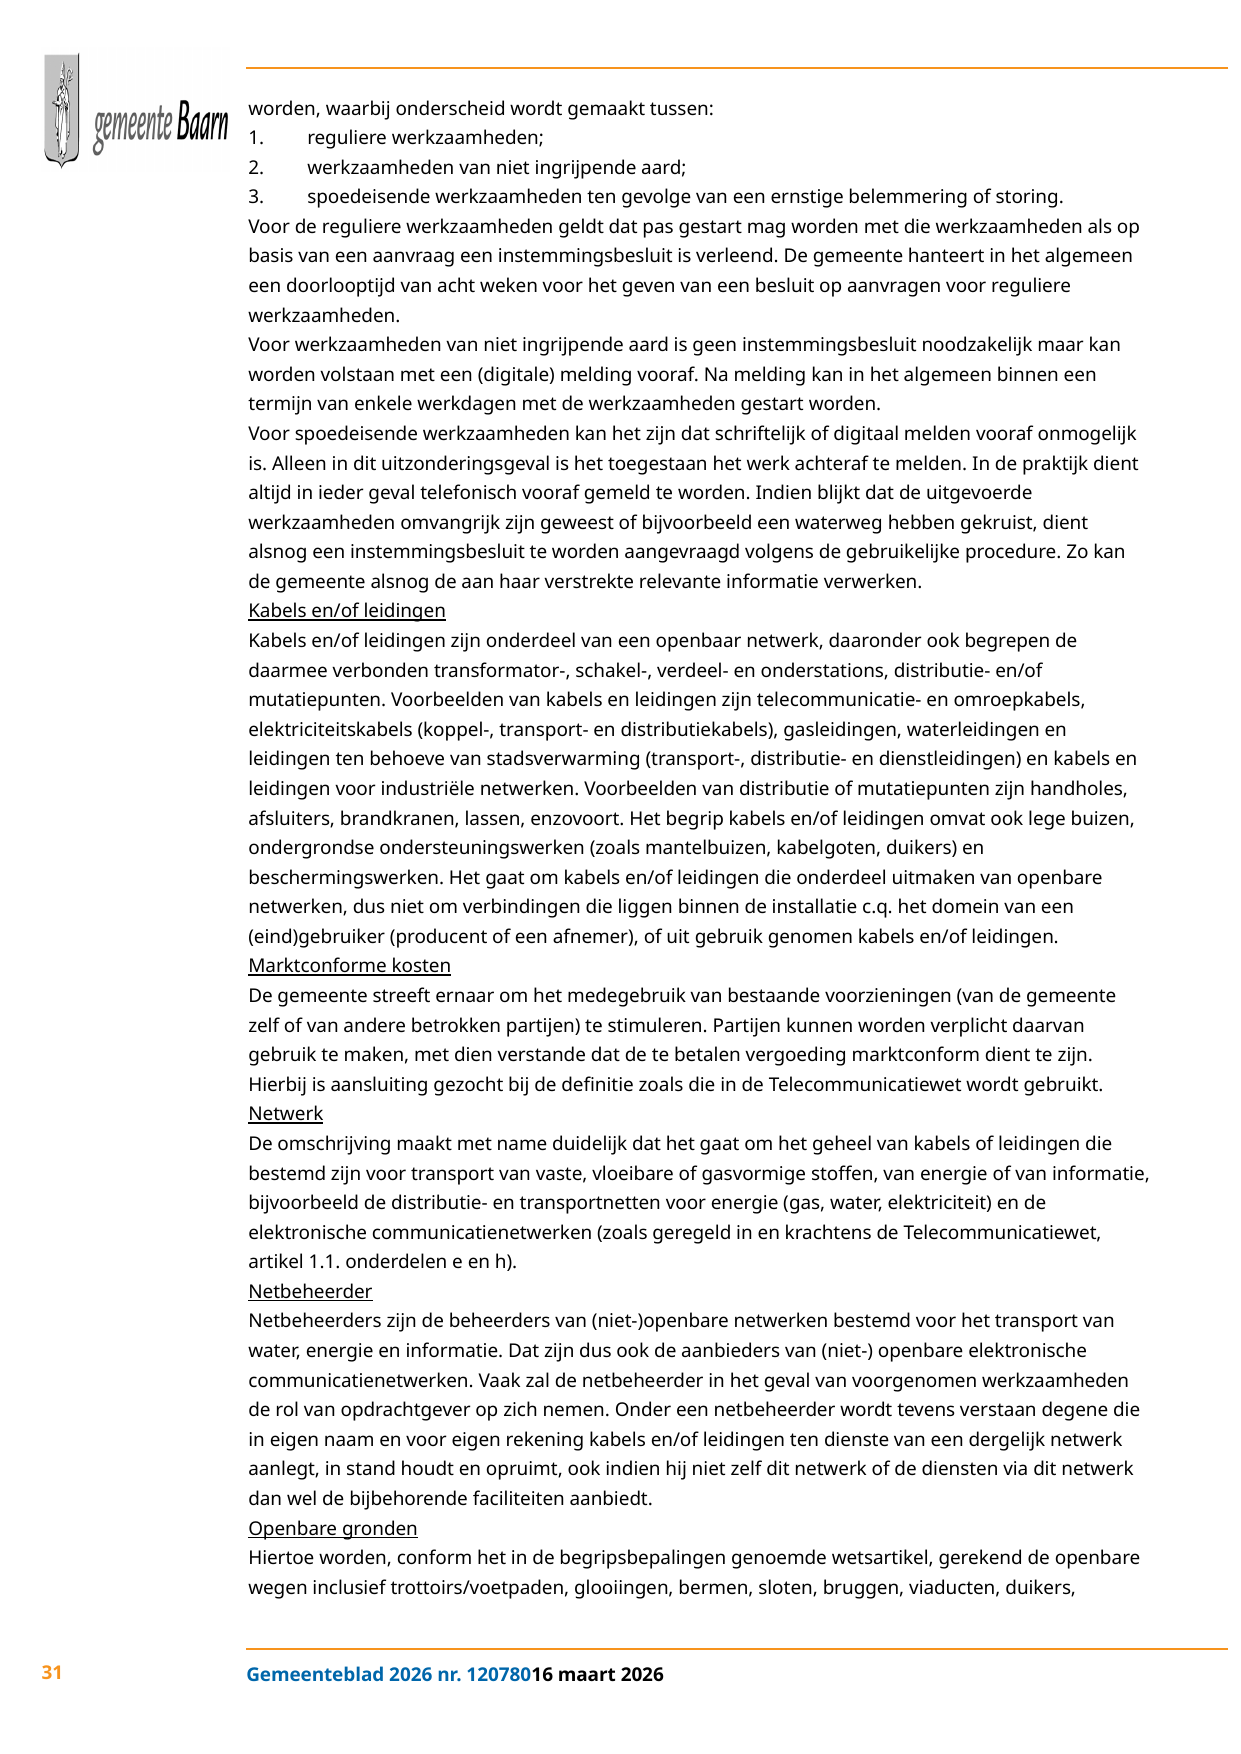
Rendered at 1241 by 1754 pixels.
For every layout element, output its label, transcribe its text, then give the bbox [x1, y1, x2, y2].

list reguliere werkzaamheden; [248, 124, 1152, 150]
text Voor werkzaamheden van niet ingrijpende aard is geen instemmingsbesluit noodzakelijk maar kan worden volstaan met een (digitale) melding vooraf. Na melding kan in het algemeen binnen een termijn van enkele werkdagen met de werkzaamheden gestart worden. [248, 331, 1152, 416]
text De omschrijving maakt met name duidelijk dat het gaat om het geheel van kabels of leidingen die bestemd zijn voor transport van vaste, vloeibare of gasvormige stoffen, van energie of van informatie, bijvoorbeeld de distributie- en transportnetten voor energie (gas, water, elektriciteit) en de elektronische communicatienetwerken (zoals geregeld in en krachtens de Telecommunicatiewet, artikel 1.1. onderdelen e en h). [248, 1130, 1152, 1274]
text Kabels en/of leidingen zijn onderdeel van een openbaar netwerk, daaronder ook begrepen de daarmee verbonden transformator-, schakel-, verdeel- en onderstations, distributie- en/of mutatiepunten. Voorbeelden van kabels en leidingen zijn telecommunicatie- en omroepkabels, elektriciteitskabels (koppel-, transport- en distributiekabels), gasleidingen, waterleidingen en leidingen ten behoeve van stadsverwarming (transport-, distributie- en dienstleidingen) en kabels en leidingen voor industriële netwerken. Voorbeelden van distributie of mutatiepunten zijn handholes, afsluiters, brandkranen, lassen, enzovoort. Het begrip kabels en/of leidingen omvat ook lege buizen, ondergrondse ondersteuningswerken (zoals mantelbuizen, kabelgoten, duikers) en beschermingswerken. Het gaat om kabels en/of leidingen die onderdeel uitmaken van openbare netwerken, dus niet om verbindingen die liggen binnen de installatie c.q. het domein van een (eind)gebruiker (producent of een afnemer), of uit gebruik genomen kabels en/of leidingen. [248, 627, 1152, 949]
text Marktconforme kosten [248, 953, 1152, 978]
text Voor de reguliere werkzaamheden geldt dat pas gestart mag worden met die werkzaamheden als op basis van een aanvraag een instemmingsbesluit is verleend. De gemeente hanteert in het algemeen een doorlooptijd van acht weken voor het geven van een besluit op aanvragen voor reguliere werkzaamheden. [248, 213, 1152, 328]
text worden, waarbij onderscheid wordt gemaakt tussen: [248, 95, 1152, 121]
list werkzaamheden van niet ingrijpende aard; [248, 154, 1152, 180]
text Netwerk [248, 1101, 1152, 1126]
text Hiertoe worden, conform het in de begripsbepalingen genoemde wetsartikel, gerekend de openbare wegen inclusief trottoirs/voetpaden, glooiingen, bermen, sloten, bruggen, viaducten, duikers, [248, 1544, 1152, 1600]
list spoedeisende werkzaamheden ten gevolge van een ernstige belemmering of storing. [248, 183, 1152, 209]
text De gemeente streeft ernaar om het medegebruik van bestaande voorzieningen (van de gemeente zelf of van andere betrokken partijen) te stimuleren. Partijen kunnen worden verplicht daarvan gebruik te maken, met dien verstande dat de te betalen vergoeding marktconform dient te zijn. Hierbij is aansluiting gezocht bij de definitie zoals die in de Telecommunicatiewet wordt gebruikt. [248, 982, 1152, 1097]
text Netbeheerder [248, 1278, 1152, 1304]
text Kabels en/of leidingen [248, 598, 1152, 623]
text Netbeheerders zijn de beheerders van (niet-)openbare netwerken bestemd voor het transport van water, energie en informatie. Dat zijn dus ook de aanbieders van (niet-) openbare elektronische communicatienetwerken. Vaak zal de netbeheerder in het geval van voorgenomen werkzaamheden de rol van opdrachtgever op zich nemen. Onder een netbeheerder wordt tevens verstaan degene die in eigen naam en voor eigen rekening kabels en/of leidingen ten dienste van een dergelijk netwerk aanlegt, in stand houdt en opruimt, ook indien hij niet zelf dit netwerk of de diensten via dit netwerk dan wel de bijbehorende faciliteiten aanbiedt. [248, 1308, 1152, 1511]
picture [41, 47, 231, 172]
text Openbare gronden [248, 1515, 1152, 1541]
text Voor spoedeisende werkzaamheden kan het zijn dat schriftelijk of digitaal melden vooraf onmogelijk is. Alleen in dit uitzonderingsgeval is het toegestaan het werk achteraf te melden. In de praktijk dient altijd in ieder geval telefonisch vooraf gemeld te worden. Indien blijkt dat de uitgevoerde werkzaamheden omvangrijk zijn geweest of bijvoorbeeld een waterweg hebben gekruist, dient alsnog een instemmingsbesluit te worden aangevraagd volgens de gebruikelijke procedure. Zo kan de gemeente alsnog de aan haar verstrekte relevante informatie verwerken. [248, 420, 1152, 594]
